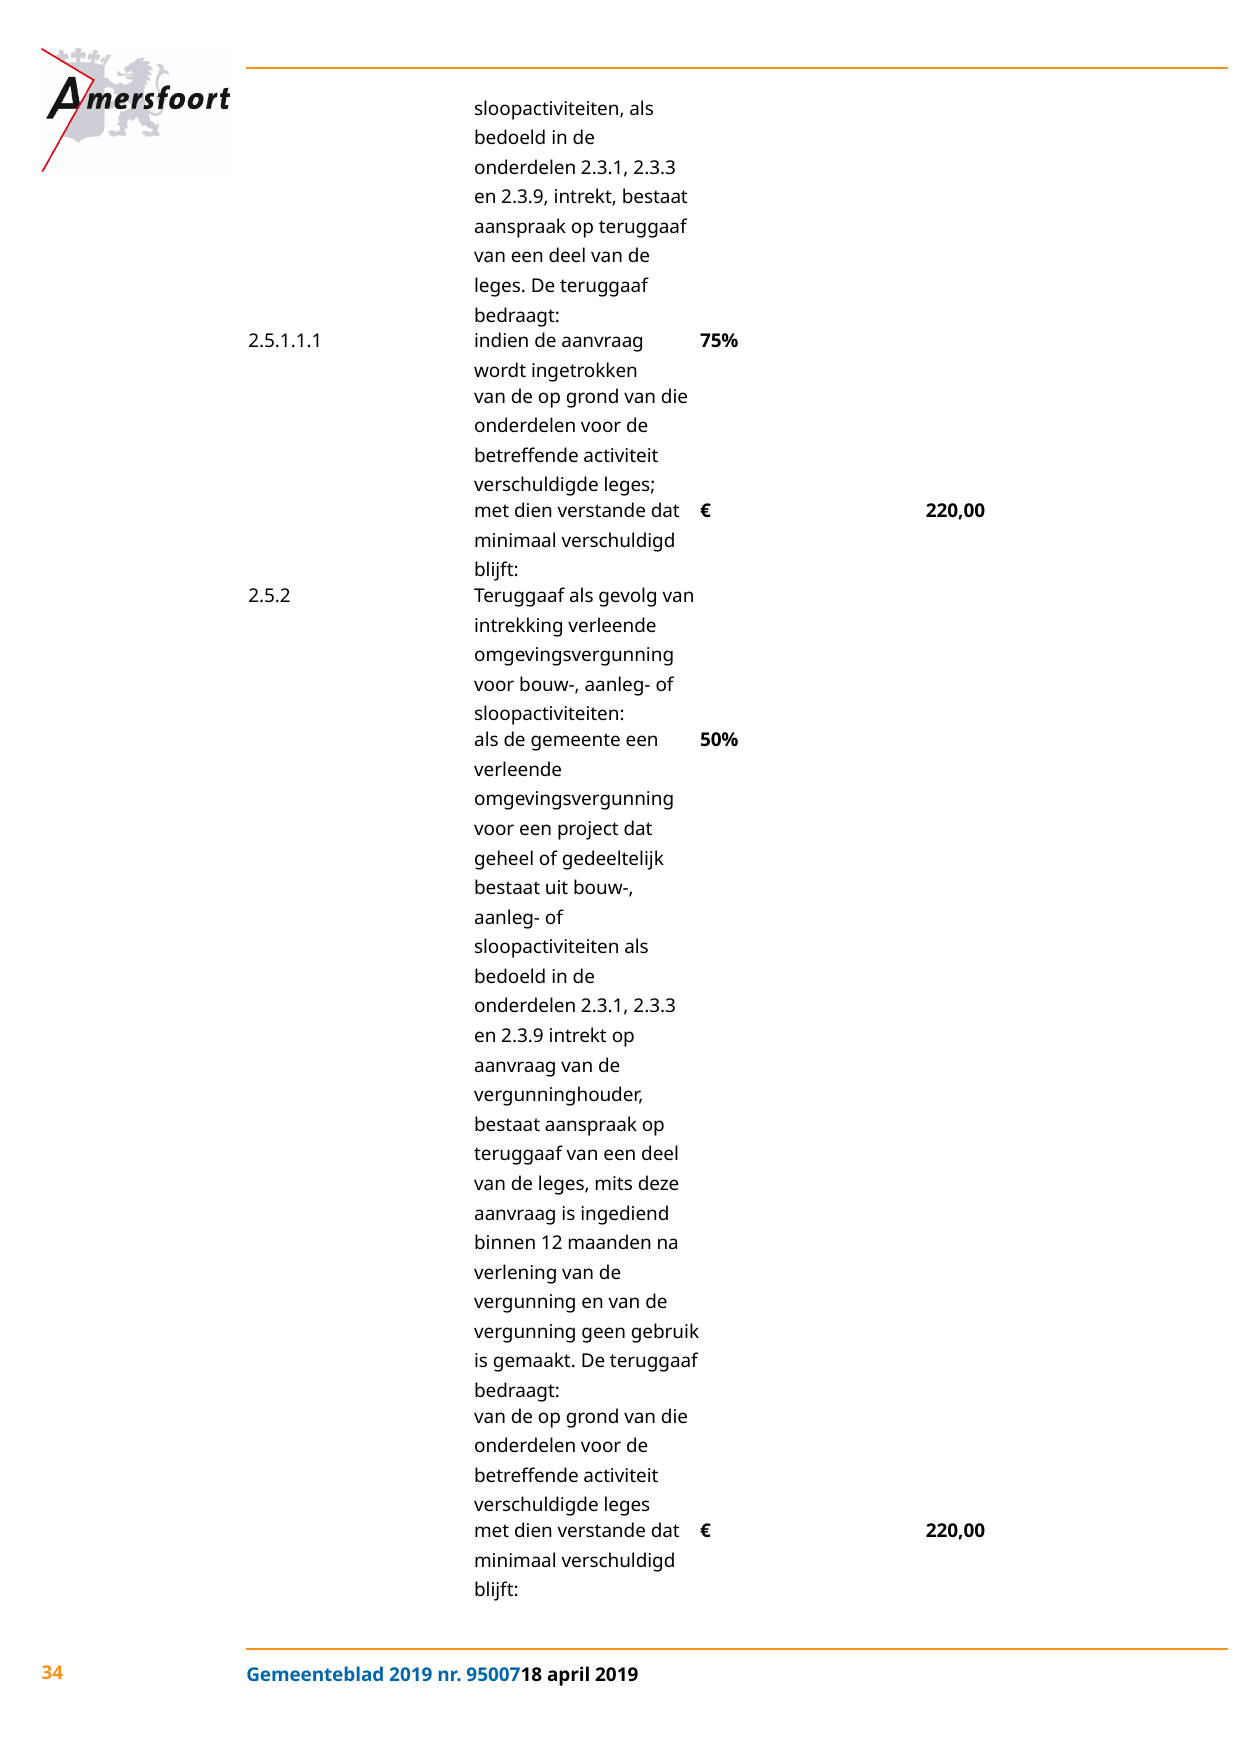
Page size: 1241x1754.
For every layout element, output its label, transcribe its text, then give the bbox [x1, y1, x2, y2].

table_cell [700, 582, 926, 726]
table_cell [926, 328, 1152, 383]
table_cell [926, 582, 1152, 726]
table_cell [700, 383, 926, 497]
table_cell van de op grond van die onderdelen voor de betreffende activiteit verschuldigde leges; [474, 383, 700, 497]
table_cell [248, 498, 474, 582]
table_cell sloopactiviteiten, als bedoeld in de onderdelen 2.3.1, 2.3.3 en 2.3.9, intrekt, bestaat aanspraak op teruggaaf van een deel van de leges. De teruggaaf bedraagt: [474, 95, 700, 328]
table_cell [248, 383, 474, 497]
table_cell 220,00 [926, 1518, 1152, 1602]
table_cell [700, 95, 926, 328]
table_cell [248, 95, 474, 328]
table_cell [248, 726, 474, 1403]
table_cell met dien verstande dat minimaal verschuldigd blijft: [474, 498, 700, 582]
table_cell indien de aanvraag wordt ingetrokken [474, 328, 700, 383]
table_cell [926, 383, 1152, 497]
table_cell met dien verstande dat minimaal verschuldigd blijft: [474, 1518, 700, 1602]
table_cell [926, 726, 1152, 1403]
table_cell [248, 1518, 474, 1602]
table_cell 50% [700, 726, 926, 1403]
table_cell [248, 1403, 474, 1517]
table_cell als de gemeente een verleende omgevingsvergunning voor een project dat geheel of gedeeltelijk bestaat uit bouw-, aanleg- of sloopactiviteiten als bedoeld in de onderdelen 2.3.1, 2.3.3 en 2.3.9 intrekt op aanvraag van de vergunninghouder, bestaat aanspraak op teruggaaf van een deel van de leges, mits deze aanvraag is ingediend binnen 12 maanden na verlening van de vergunning en van de vergunning geen gebruik is gemaakt. De teruggaaf bedraagt: [474, 726, 700, 1403]
table_cell [700, 1403, 926, 1517]
table_cell 220,00 [926, 498, 1152, 582]
table_cell 75% [700, 328, 926, 383]
table_cell Teruggaaf als gevolg van intrekking verleende omgevingsvergunning voor bouw-, aanleg- of sloopactiviteiten: [474, 582, 700, 726]
table_cell van de op grond van die onderdelen voor de betreffende activiteit verschuldigde leges [474, 1403, 700, 1517]
table_cell € [700, 1518, 926, 1602]
table_cell [926, 1403, 1152, 1517]
table_cell € [700, 498, 926, 582]
picture [41, 47, 231, 172]
table_cell [926, 95, 1152, 328]
table_cell 2.5.1.1.1 [248, 328, 474, 383]
table_cell 2.5.2 [248, 582, 474, 726]
